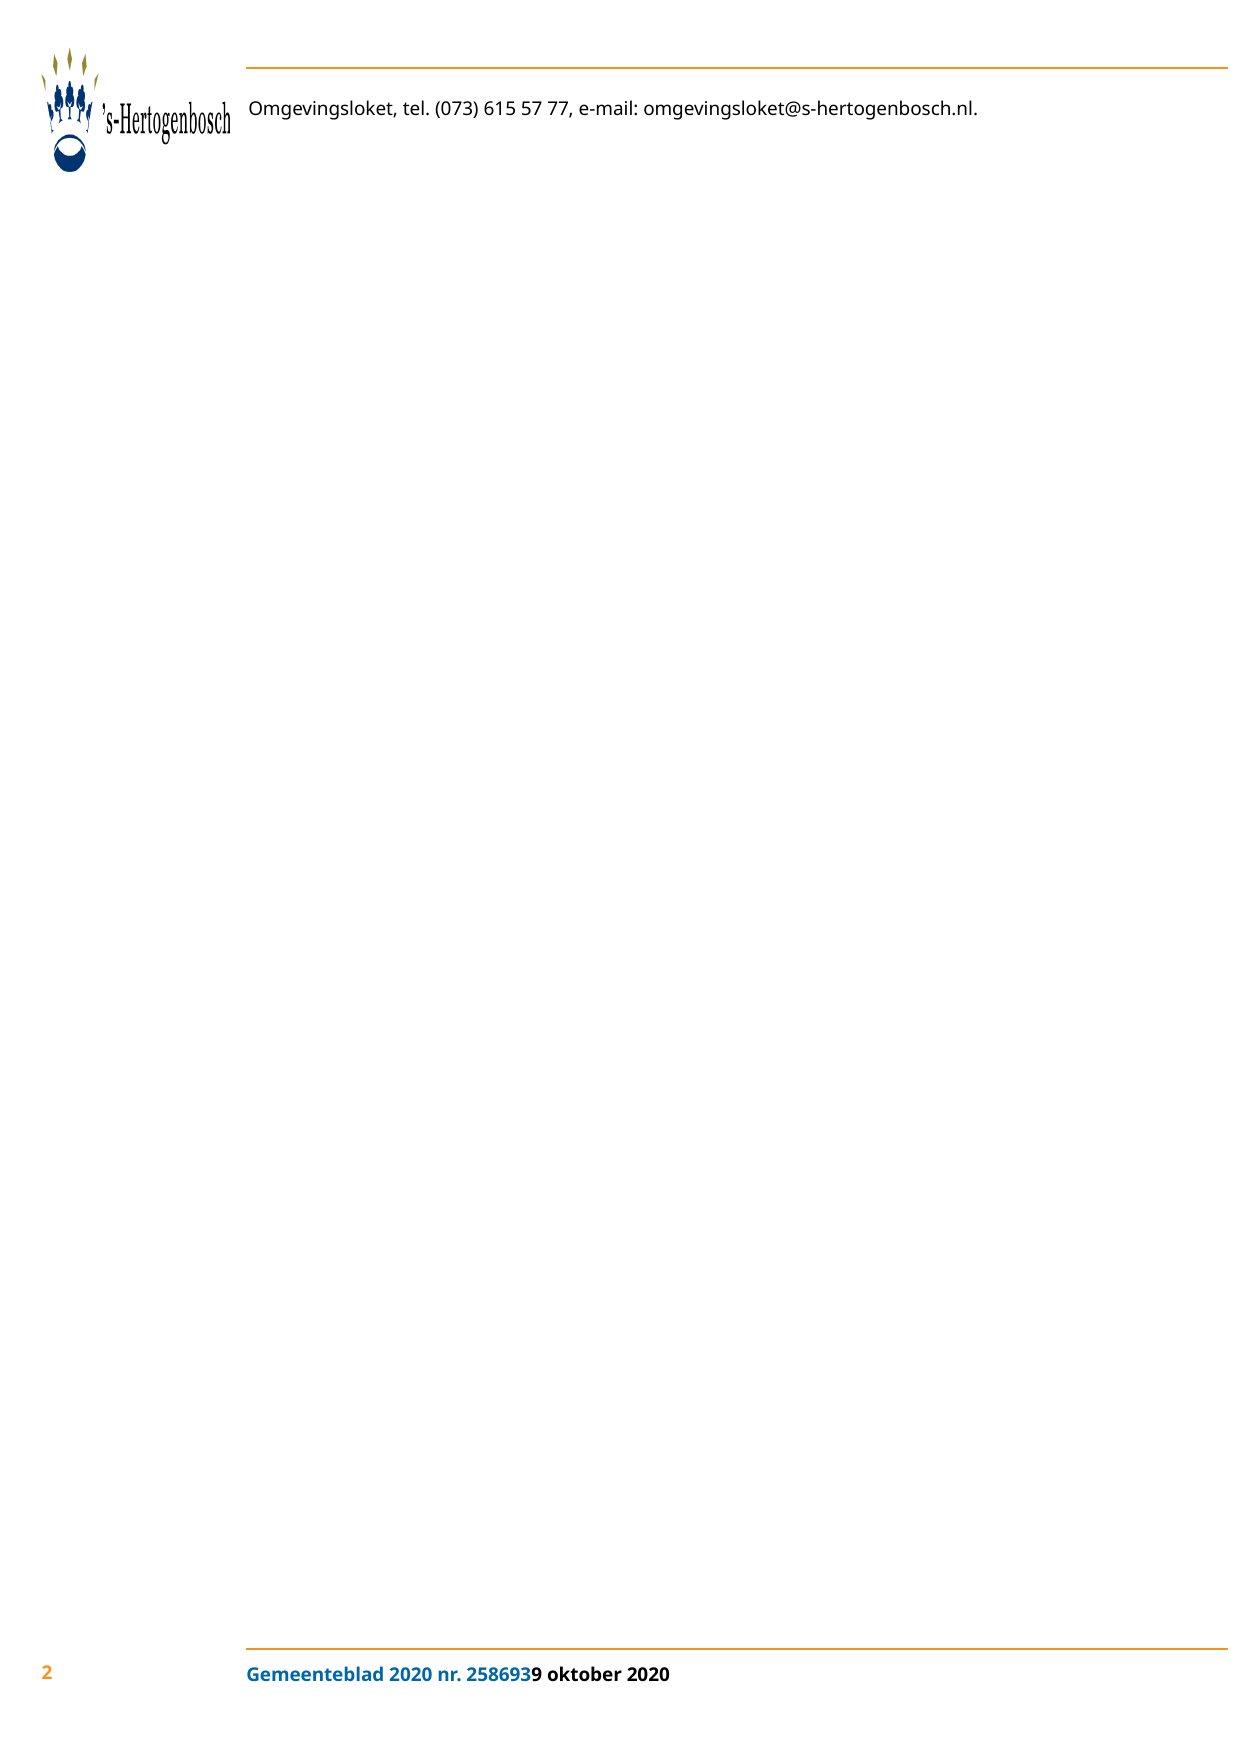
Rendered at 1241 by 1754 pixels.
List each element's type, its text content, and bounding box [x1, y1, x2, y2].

text Omgevingsloket, tel. (073) 615 57 77, e-mail: omgevingsloket@s-hertogenbosch.nl. [248, 95, 1152, 121]
picture [41, 47, 231, 172]
